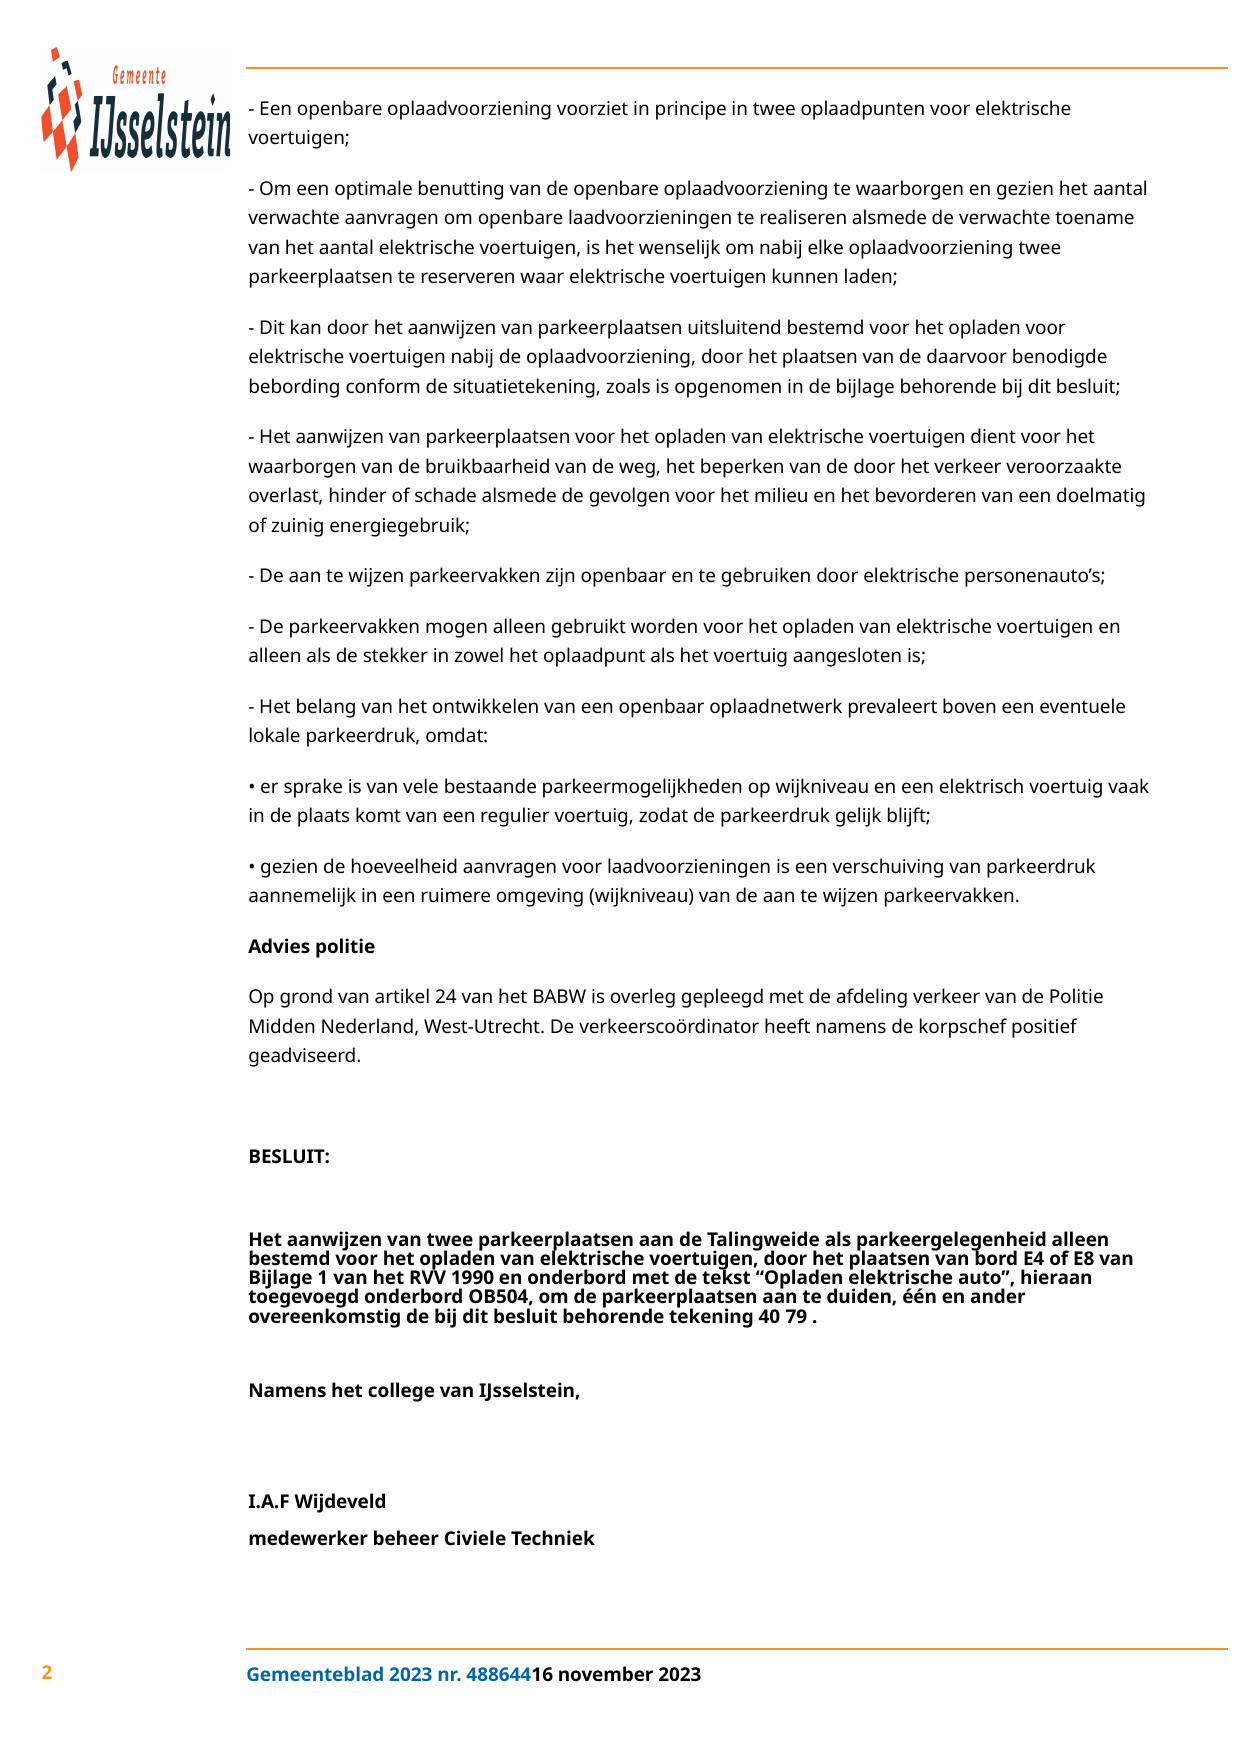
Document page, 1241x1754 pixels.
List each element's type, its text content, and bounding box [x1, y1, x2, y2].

text medewerker beheer Civiele Techniek [248, 1530, 1152, 1549]
text - Het belang van het ontwikkelen van een openbaar oplaadnetwerk prevaleert boven een eventuele lokale parkeerdruk, omdat: [248, 693, 1152, 748]
picture [41, 47, 231, 172]
text I.A.F Wijdeveld [248, 1493, 1152, 1512]
text - De aan te wijzen parkeervakken zijn openbaar en te gebruiken door elektrische personenauto’s; [248, 563, 1152, 588]
text • er sprake is van vele bestaande parkeermogelijkheden op wijkniveau en een elektrisch voertuig vaak in de plaats komt van een regulier voertuig, zodat de parkeerdruk gelijk blijft; [248, 773, 1152, 828]
text • gezien de hoeveelheid aanvragen voor laadvoorzieningen is een verschuiving van parkeerdruk aannemelijk in een ruimere omgeving (wijkniveau) van de aan te wijzen parkeervakken. [248, 853, 1152, 908]
text Op grond van artikel 24 van het BABW is overleg gepleegd met de afdeling verkeer van de Politie Midden Nederland, West-Utrecht. De verkeerscoördinator heeft namens de korpschef positief geadviseerd. [248, 983, 1152, 1068]
text Advies politie [248, 933, 1152, 959]
text - Een openbare oplaadvoorziening voorziet in principe in twee oplaadpunten voor elektrische voertuigen; [248, 95, 1152, 150]
text - Dit kan door het aanwijzen van parkeerplaatsen uitsluitend bestemd voor het opladen voor elektrische voertuigen nabij de oplaadvoorziening, door het plaatsen van de daarvoor benodigde bebording conform de situatietekening, zoals is opgenomen in de bijlage behorende bij dit besluit; [248, 314, 1152, 399]
text - Het aanwijzen van parkeerplaatsen voor het opladen van elektrische voertuigen dient voor het waarborgen van de bruikbaarheid van de weg, het beperken van de door het verkeer veroorzaakte overlast, hinder of schade alsmede de gevolgen voor het milieu en het bevorderen van een doelmatig of zuinig energiegebruik; [248, 423, 1152, 538]
text - Om een optimale benutting van de openbare oplaadvoorziening te waarborgen en gezien het aantal verwachte aanvragen om openbare laadvoorzieningen te realiseren alsmede de verwachte toename van het aantal elektrische voertuigen, is het wenselijk om nabij elke oplaadvoorziening twee parkeerplaatsen te reserveren waar elektrische voertuigen kunnen laden; [248, 175, 1152, 289]
text BESLUIT: [248, 1143, 1152, 1169]
text - De parkeervakken mogen alleen gebruikt worden voor het opladen van elektrische voertuigen en alleen als de stekker in zowel het oplaadpunt als het voertuig aangesloten is; [248, 613, 1152, 668]
text Namens het college van IJsselstein, [248, 1382, 1152, 1401]
text Het aanwijzen van twee parkeerplaatsen aan de Talingweide als parkeergelegenheid alleen bestemd voor het opladen van elektrische voertuigen, door het plaatsen van bord E4 of E8 van Bijlage 1 van het RVV 1990 en onderbord met de tekst “Opladen elektrische auto”, hieraan toegevoegd onderbord OB504, om de parkeerplaatsen aan te duiden, één en ander overeenkomstig de bij dit besluit behorende tekening 40 79 . [248, 1231, 1152, 1327]
